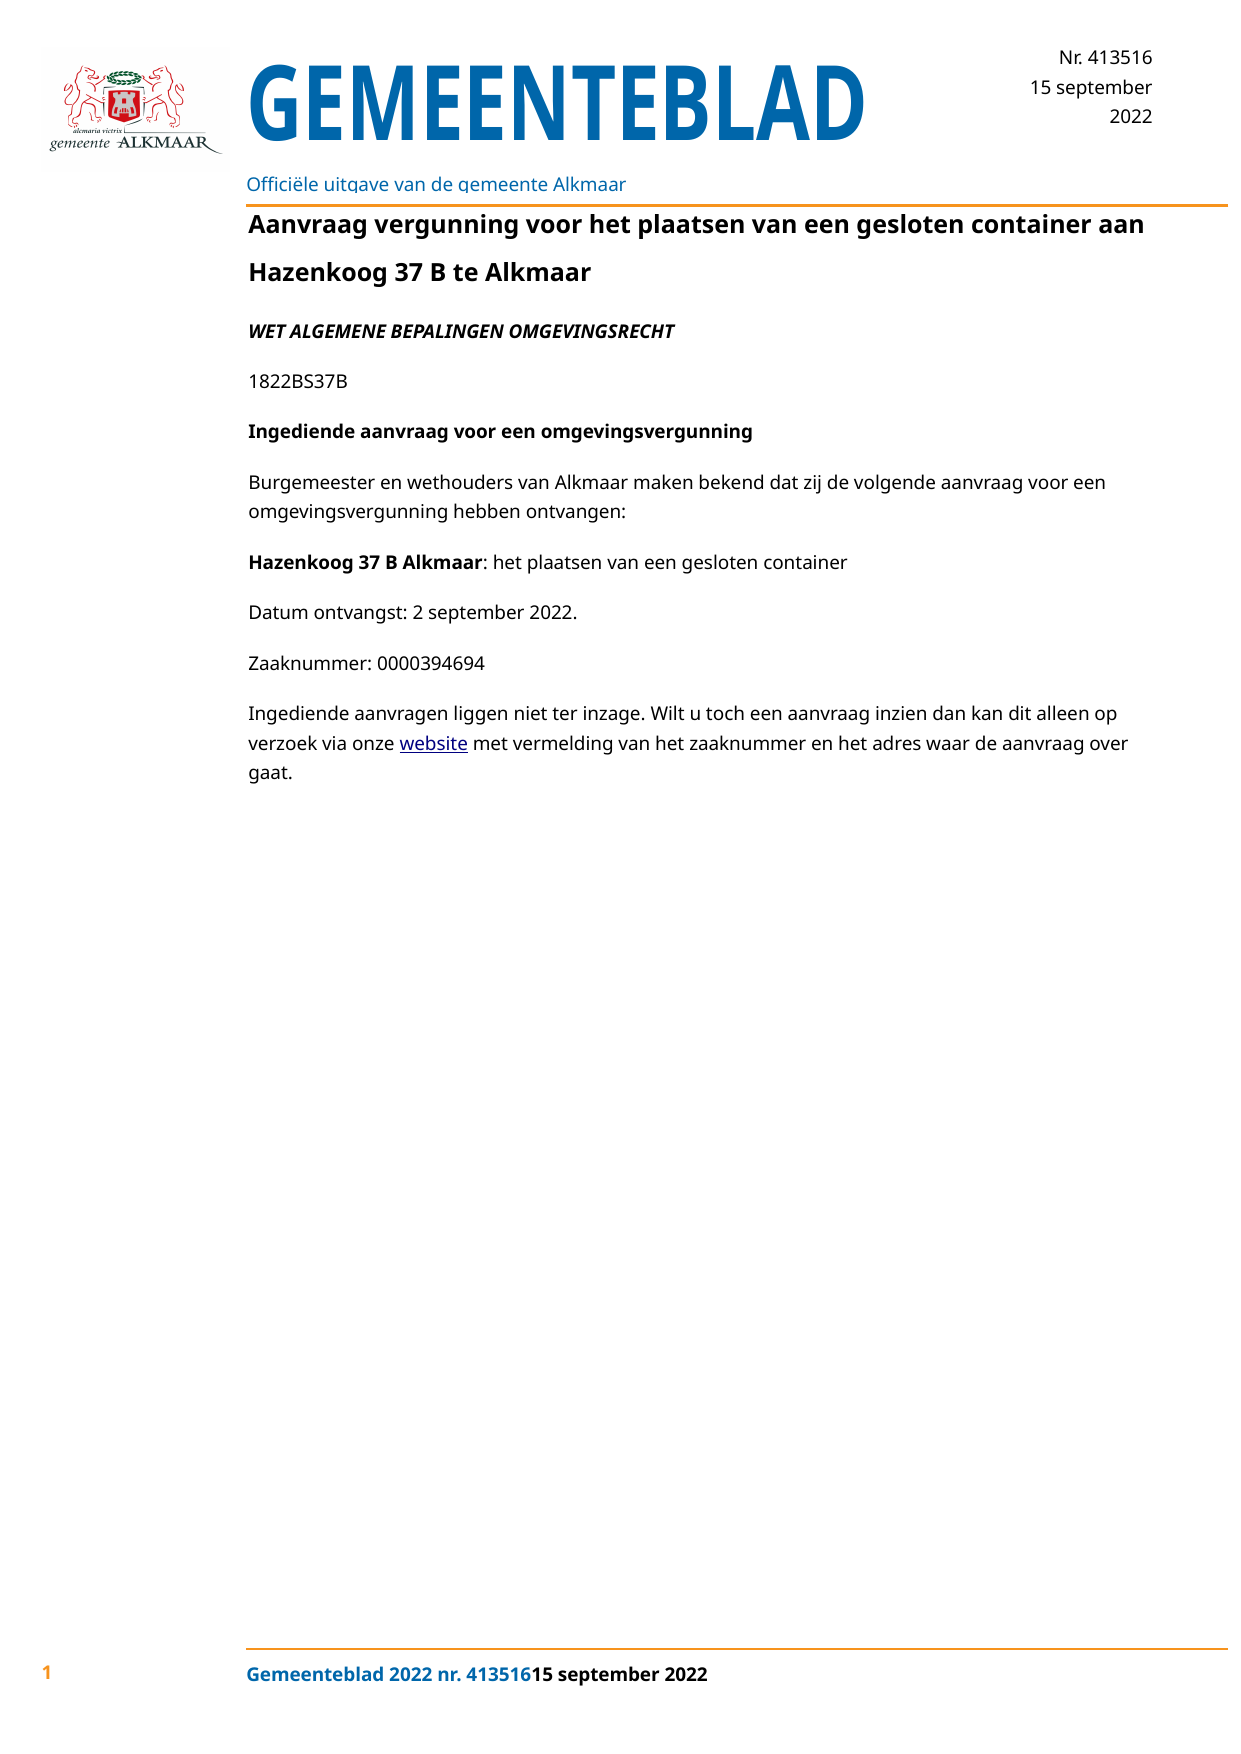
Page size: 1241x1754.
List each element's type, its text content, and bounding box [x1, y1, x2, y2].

text Ingediende aanvragen liggen niet ter inzage. Wilt u toch een aanvraag inzien dan kan dit alleen op verzoek via onze website met vermelding van het zaaknummer en het adres waar de aanvraag over gaat. [248, 700, 1152, 785]
text Datum ontvangst: 2 september 2022. [248, 599, 1152, 625]
text Ingediende aanvraag voor een omgevingsvergunning [248, 419, 1152, 444]
text 1822BS37B [248, 368, 1152, 394]
picture [41, 47, 231, 172]
text Hazenkoog 37 B Alkmaar: het plaatsen van een gesloten container [248, 549, 1152, 575]
text Burgemeester en wethouders van Alkmaar maken bekend dat zij de volgende aanvraag voor een omgevingsvergunning hebben ontvangen: [248, 469, 1152, 524]
text WET ALGEMENE BEPALINGEN OMGEVINGSRECHT [248, 318, 1152, 344]
text Aanvraag vergunning voor het plaatsen van een gesloten container aan Hazenkoog 37 B te Alkmaar [248, 207, 1152, 288]
text Zaaknummer: 0000394694 [248, 650, 1152, 676]
